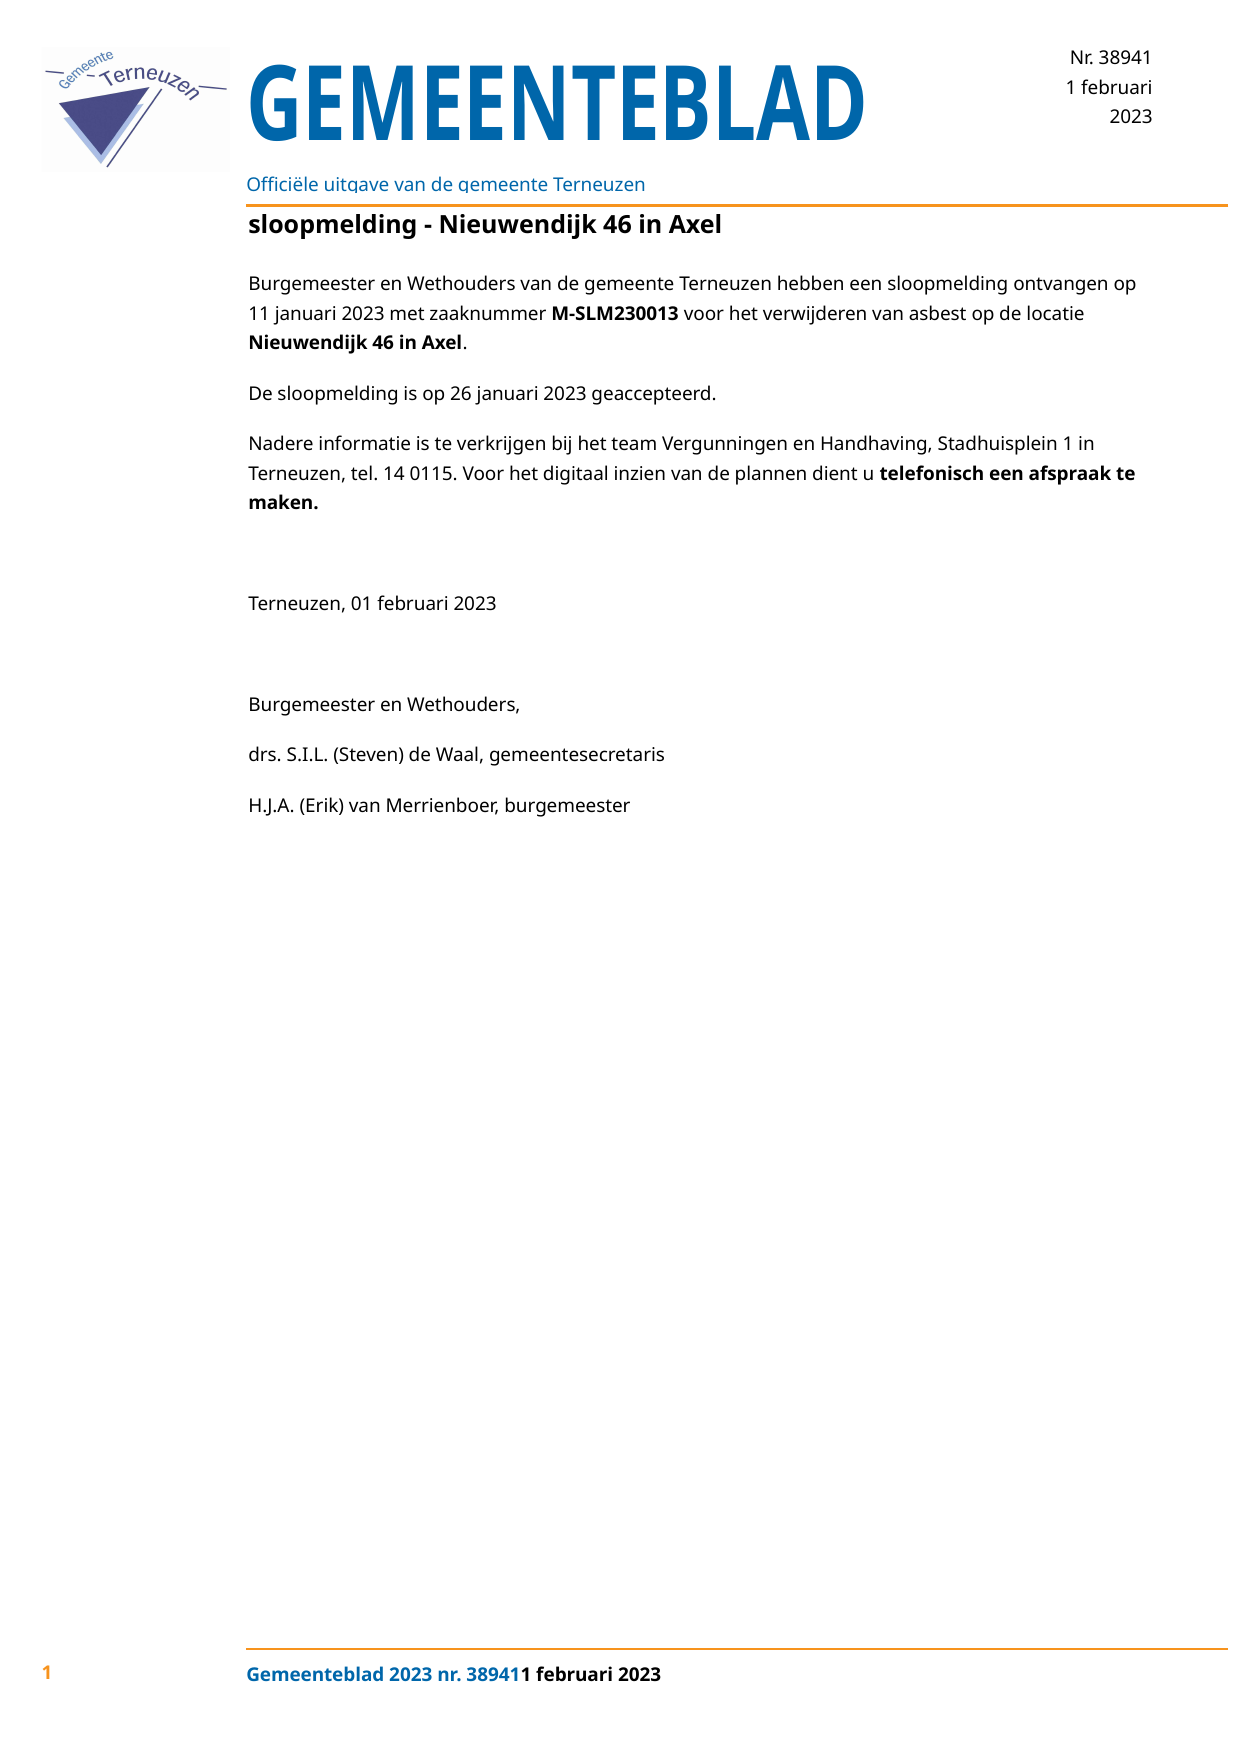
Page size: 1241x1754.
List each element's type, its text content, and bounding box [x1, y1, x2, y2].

text drs. S.I.L. (Steven) de Waal, gemeentesecretaris [248, 742, 1152, 767]
text Nadere informatie is te verkrijgen bij het team Vergunningen en Handhaving, Stadhuisplein 1 in Terneuzen, tel. 14 0115. Voor het digitaal inzien van de plannen dient u telefonisch een afspraak te maken. [248, 430, 1152, 515]
picture [41, 47, 231, 172]
text sloopmelding - Nieuwendijk 46 in Axel [248, 207, 1152, 241]
text Burgemeester en Wethouders, [248, 691, 1152, 717]
text Terneuzen, 01 februari 2023 [248, 590, 1152, 616]
text Burgemeester en Wethouders van de gemeente Terneuzen hebben een sloopmelding ontvangen op 11 januari 2023 met zaaknummer M-SLM230013 voor het verwijderen van asbest op de locatie Nieuwendijk 46 in Axel. [248, 270, 1152, 355]
text De sloopmelding is op 26 januari 2023 geaccepteerd. [248, 380, 1152, 406]
text H.J.A. (Erik) van Merrienboer, burgemeester [248, 792, 1152, 818]
